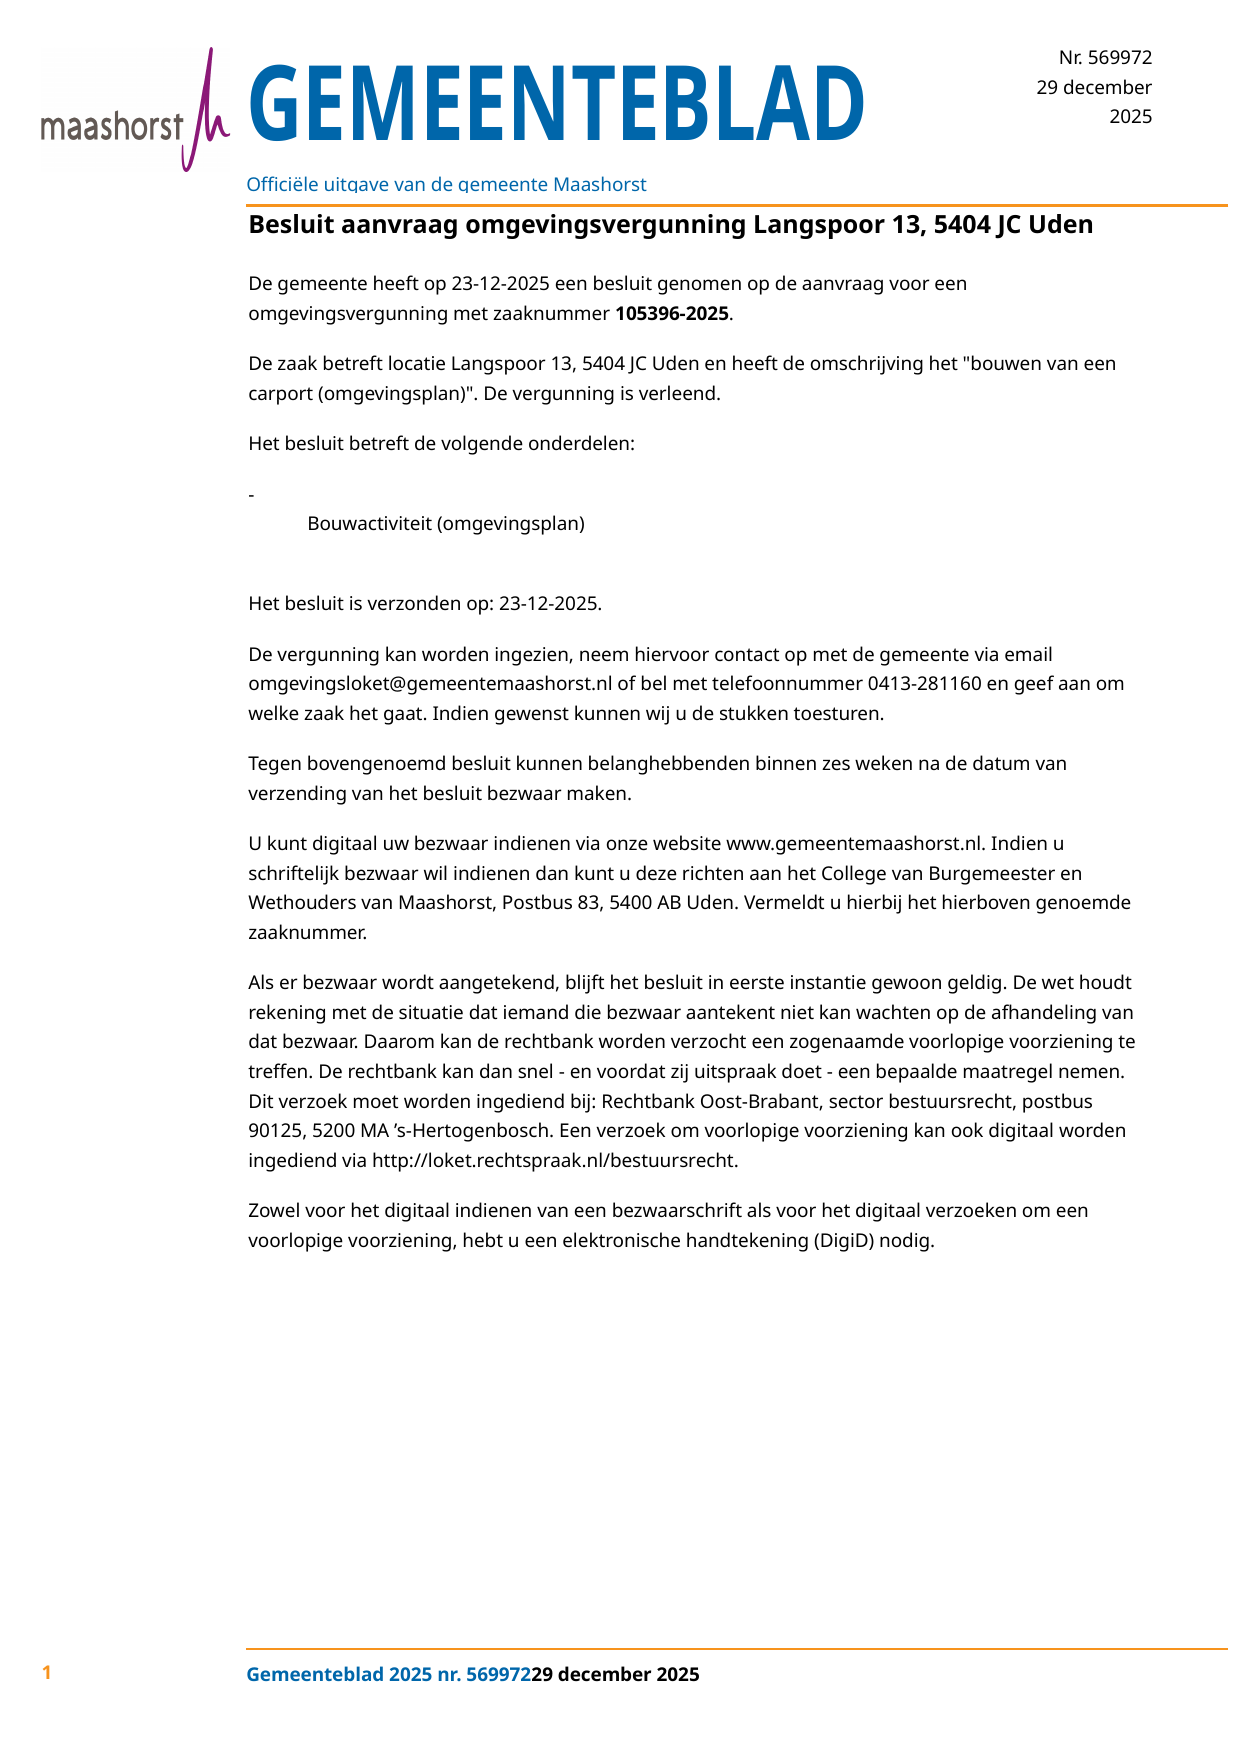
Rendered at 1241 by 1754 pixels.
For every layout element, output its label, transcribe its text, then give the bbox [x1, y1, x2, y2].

text Besluit aanvraag omgevingsvergunning Langspoor 13, 5404 JC Uden [248, 207, 1152, 241]
text U kunt digitaal uw bezwaar indienen via onze website www.gemeentemaashorst.nl. Indien u schriftelijk bezwaar wil indienen dan kunt u deze richten aan het College van Burgemeester en Wethouders van Maashorst, Postbus 83, 5400 AB Uden. Vermeldt u hierbij het hierboven genoemde zaaknummer. [248, 830, 1152, 945]
text Tegen bovengenoemd besluit kunnen belanghebbenden binnen zes weken na de datum van verzending van het besluit bezwaar maken. [248, 750, 1152, 806]
picture [41, 47, 231, 172]
list Bouwactiviteit (omgevingsplan) [248, 510, 1152, 536]
text Als er bezwaar wordt aangetekend, blijft het besluit in eerste instantie gewoon geldig. De wet houdt rekening met de situatie dat iemand die bezwaar aantekent niet kan wachten op de afhandeling van dat bezwaar. Daarom kan de rechtbank worden verzocht een zogenaamde voorlopige voorziening te treffen. De rechtbank kan dan snel - en voordat zij uitspraak doet - een bepaalde maatregel nemen. Dit verzoek moet worden ingediend bij: Rechtbank Oost-Brabant, sector bestuursrecht, postbus 90125, 5200 MA ’s-Hertogenbosch. Een verzoek om voorlopige voorziening kan ook digitaal worden ingediend via http://loket.rechtspraak.nl/bestuursrecht. [248, 969, 1152, 1173]
text Het besluit betreft de volgende onderdelen: [248, 430, 1152, 456]
text Zowel voor het digitaal indienen van een bezwaarschrift als voor het digitaal verzoeken om een voorlopige voorziening, hebt u een elektronische handtekening (DigiD) nodig. [248, 1197, 1152, 1253]
text De zaak betreft locatie Langspoor 13, 5404 JC Uden en heeft de omschrijving het "bouwen van een carport (omgevingsplan)". De vergunning is verleend. [248, 350, 1152, 406]
text Het besluit is verzonden op: 23-12-2025. [248, 590, 1152, 616]
text De vergunning kan worden ingezien, neem hiervoor contact op met de gemeente via email omgevingsloket@gemeentemaashorst.nl of bel met telefoonnummer 0413-281160 en geef aan om welke zaak het gaat. Indien gewenst kunnen wij u de stukken toesturen. [248, 641, 1152, 726]
text De gemeente heeft op 23-12-2025 een besluit genomen op de aanvraag voor een omgevingsvergunning met zaaknummer 105396-2025. [248, 270, 1152, 326]
